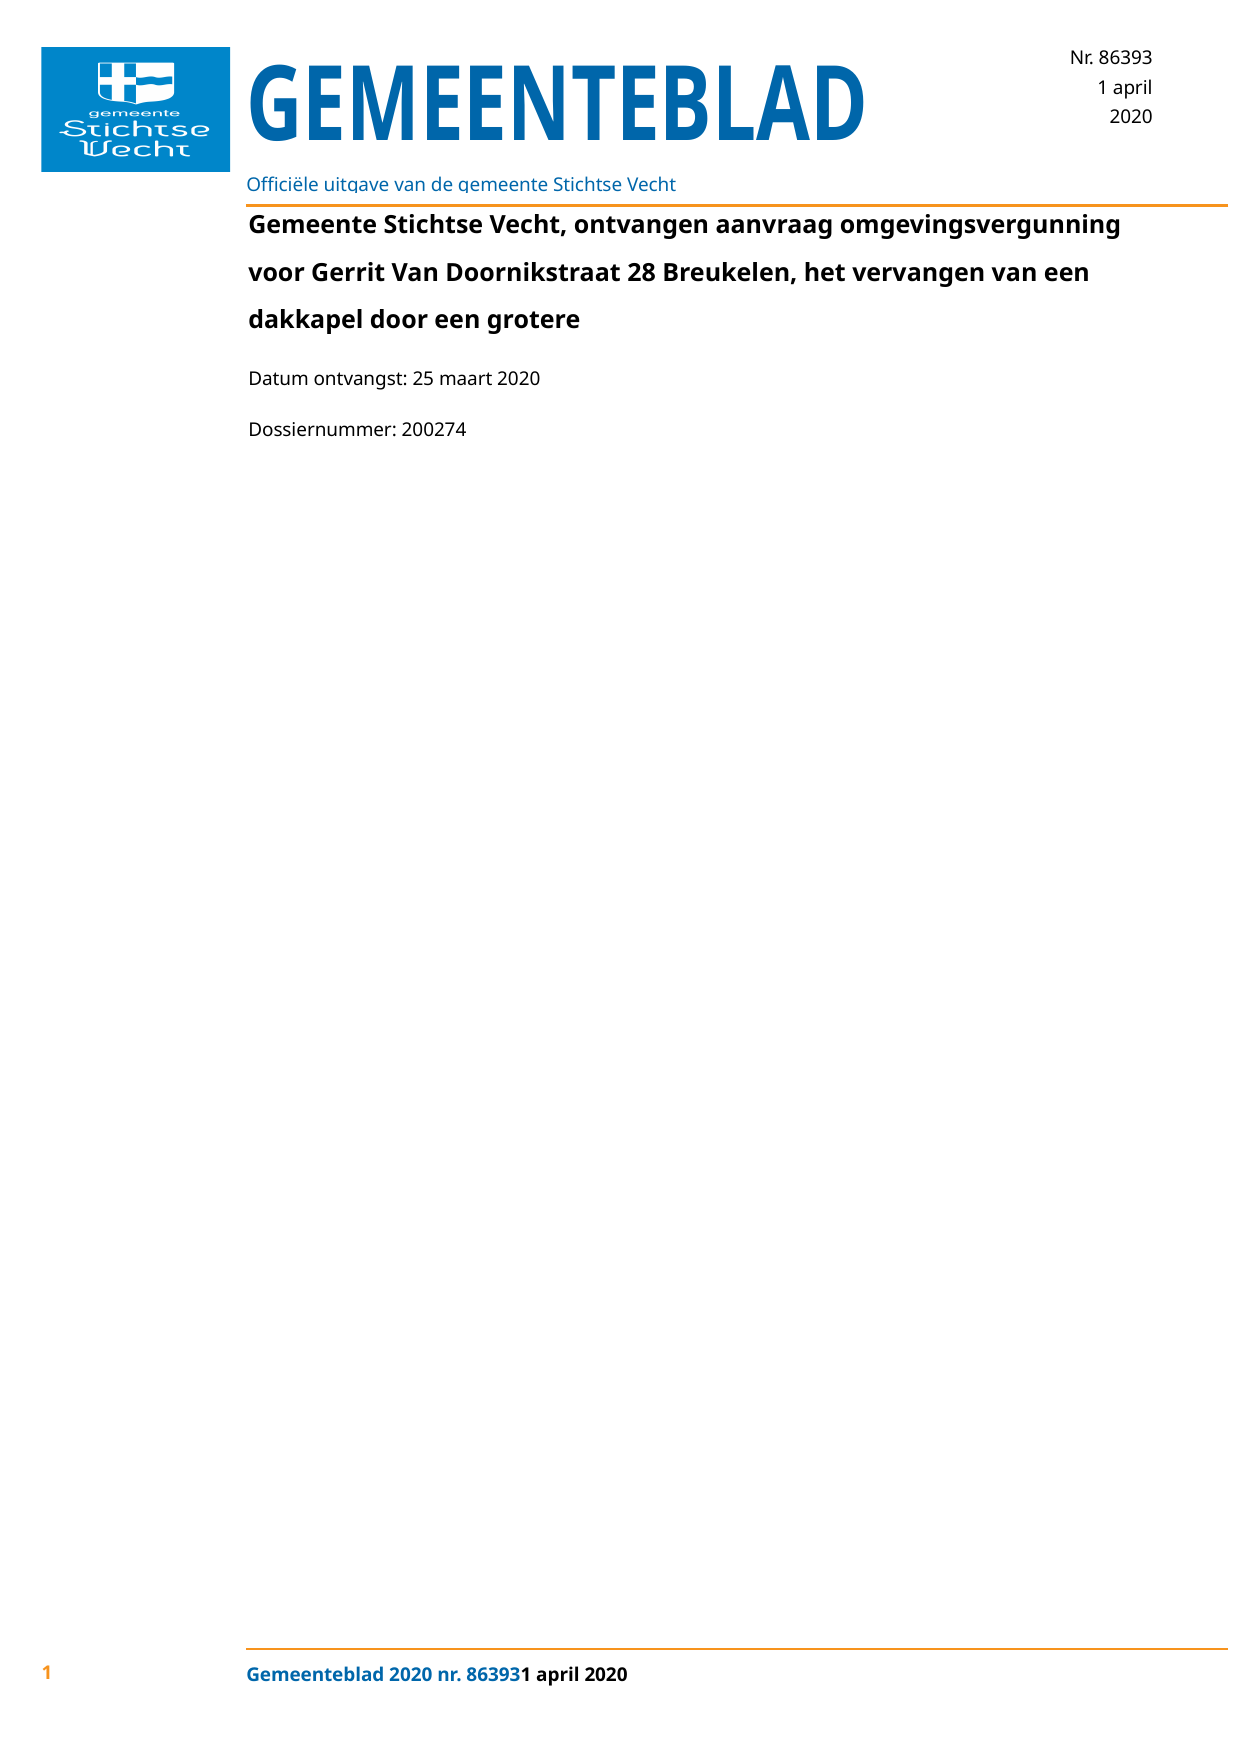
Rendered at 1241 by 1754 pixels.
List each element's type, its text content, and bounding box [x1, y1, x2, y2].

text Datum ontvangst: 25 maart 2020 [248, 366, 1152, 391]
text Dossiernummer: 200274 [248, 416, 1152, 442]
picture [137, 63, 174, 103]
text Gemeente Stichtse Vecht, ontvangen aanvraag omgevingsvergunning voor Gerrit Van Doornikstraat 28 Breukelen, het vervangen van een dakkapel door een grotere [248, 207, 1152, 336]
picture [99, 63, 135, 101]
